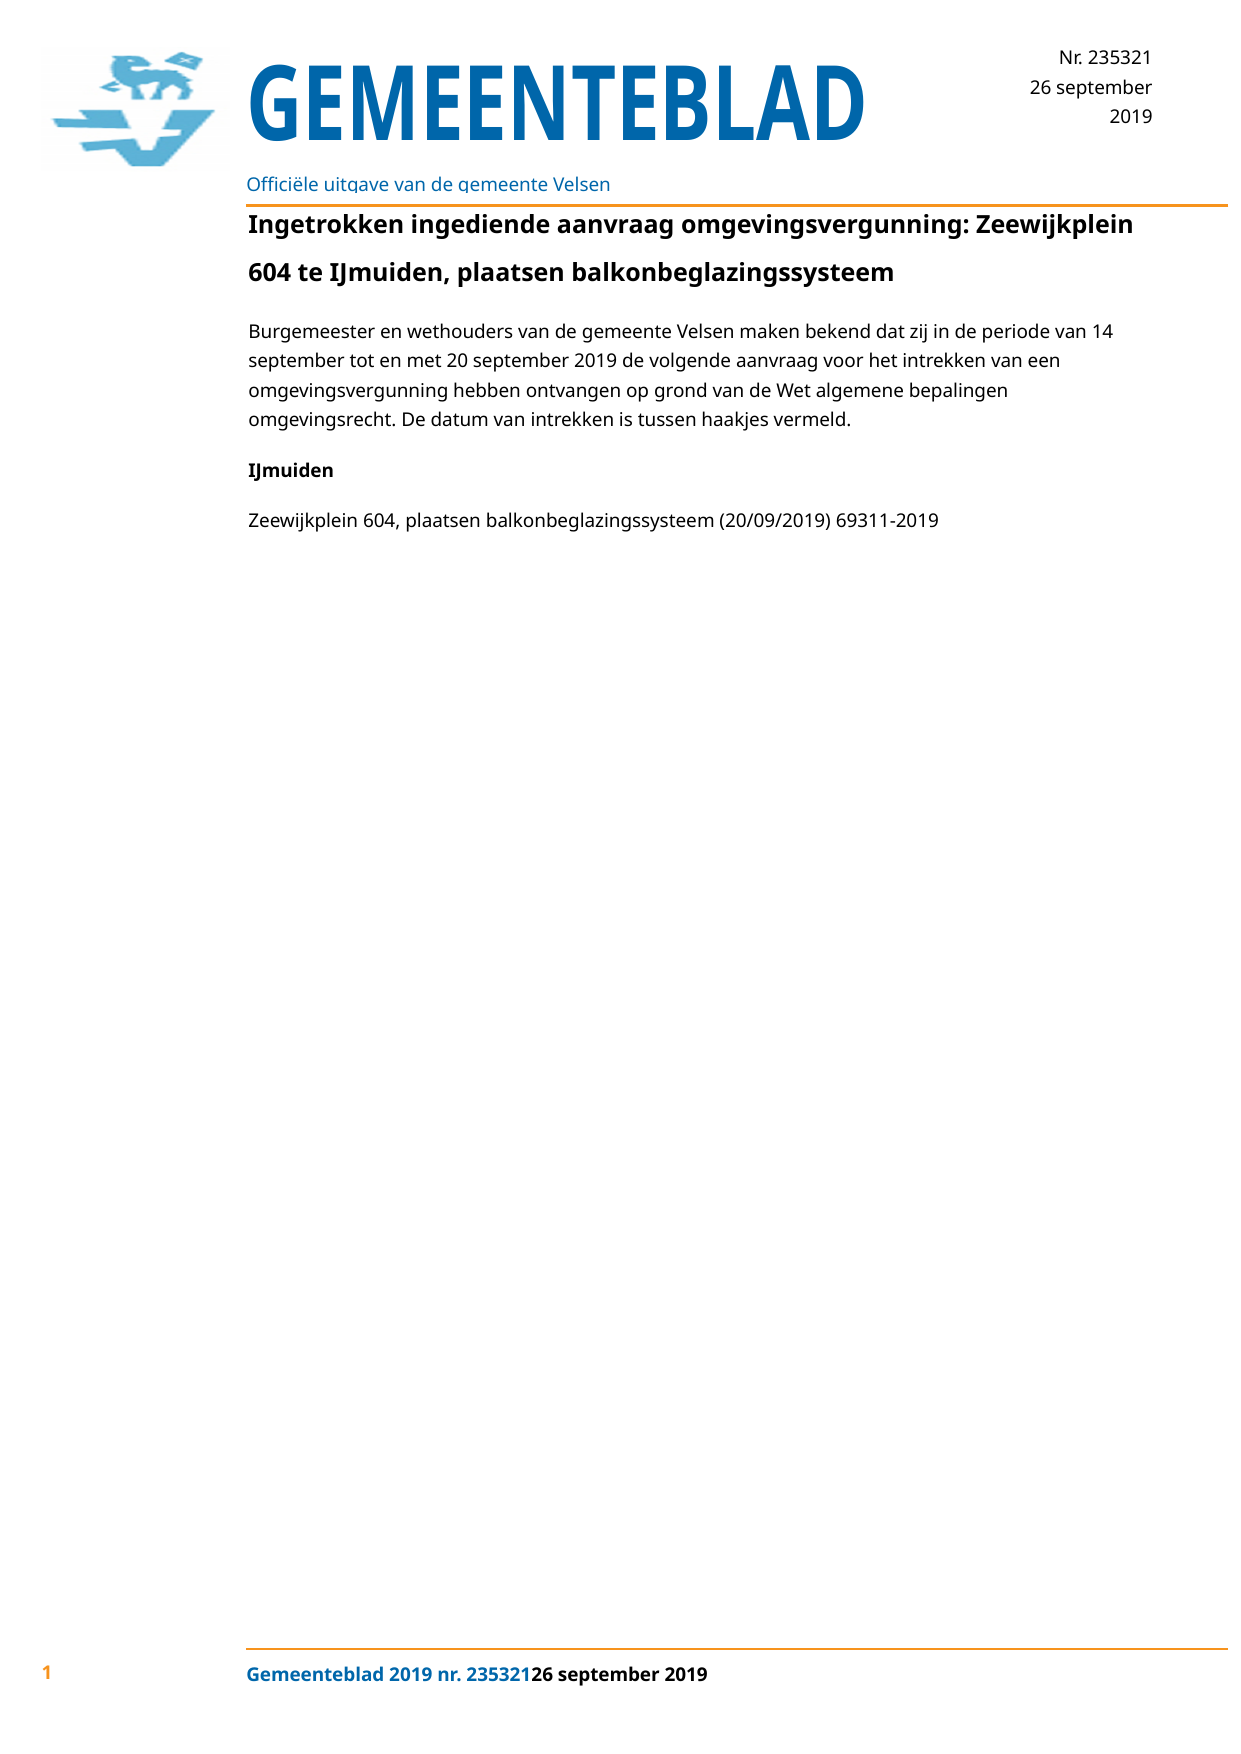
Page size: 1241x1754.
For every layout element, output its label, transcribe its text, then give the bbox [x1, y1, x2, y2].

picture [41, 47, 231, 172]
text Ingetrokken ingediende aanvraag omgevingsvergunning: Zeewijkplein 604 te IJmuiden, plaatsen balkonbeglazingssysteem [248, 207, 1152, 288]
text IJmuiden [248, 457, 1152, 483]
text Burgemeester en wethouders van de gemeente Velsen maken bekend dat zij in de periode van 14 september tot en met 20 september 2019 de volgende aanvraag voor het intrekken van een omgevingsvergunning hebben ontvangen op grond van de Wet algemene bepalingen omgevingsrecht. De datum van intrekken is tussen haakjes vermeld. [248, 318, 1152, 432]
text Zeewijkplein 604, plaatsen balkonbeglazingssysteem (20/09/2019) 69311-2019 [248, 507, 1152, 533]
